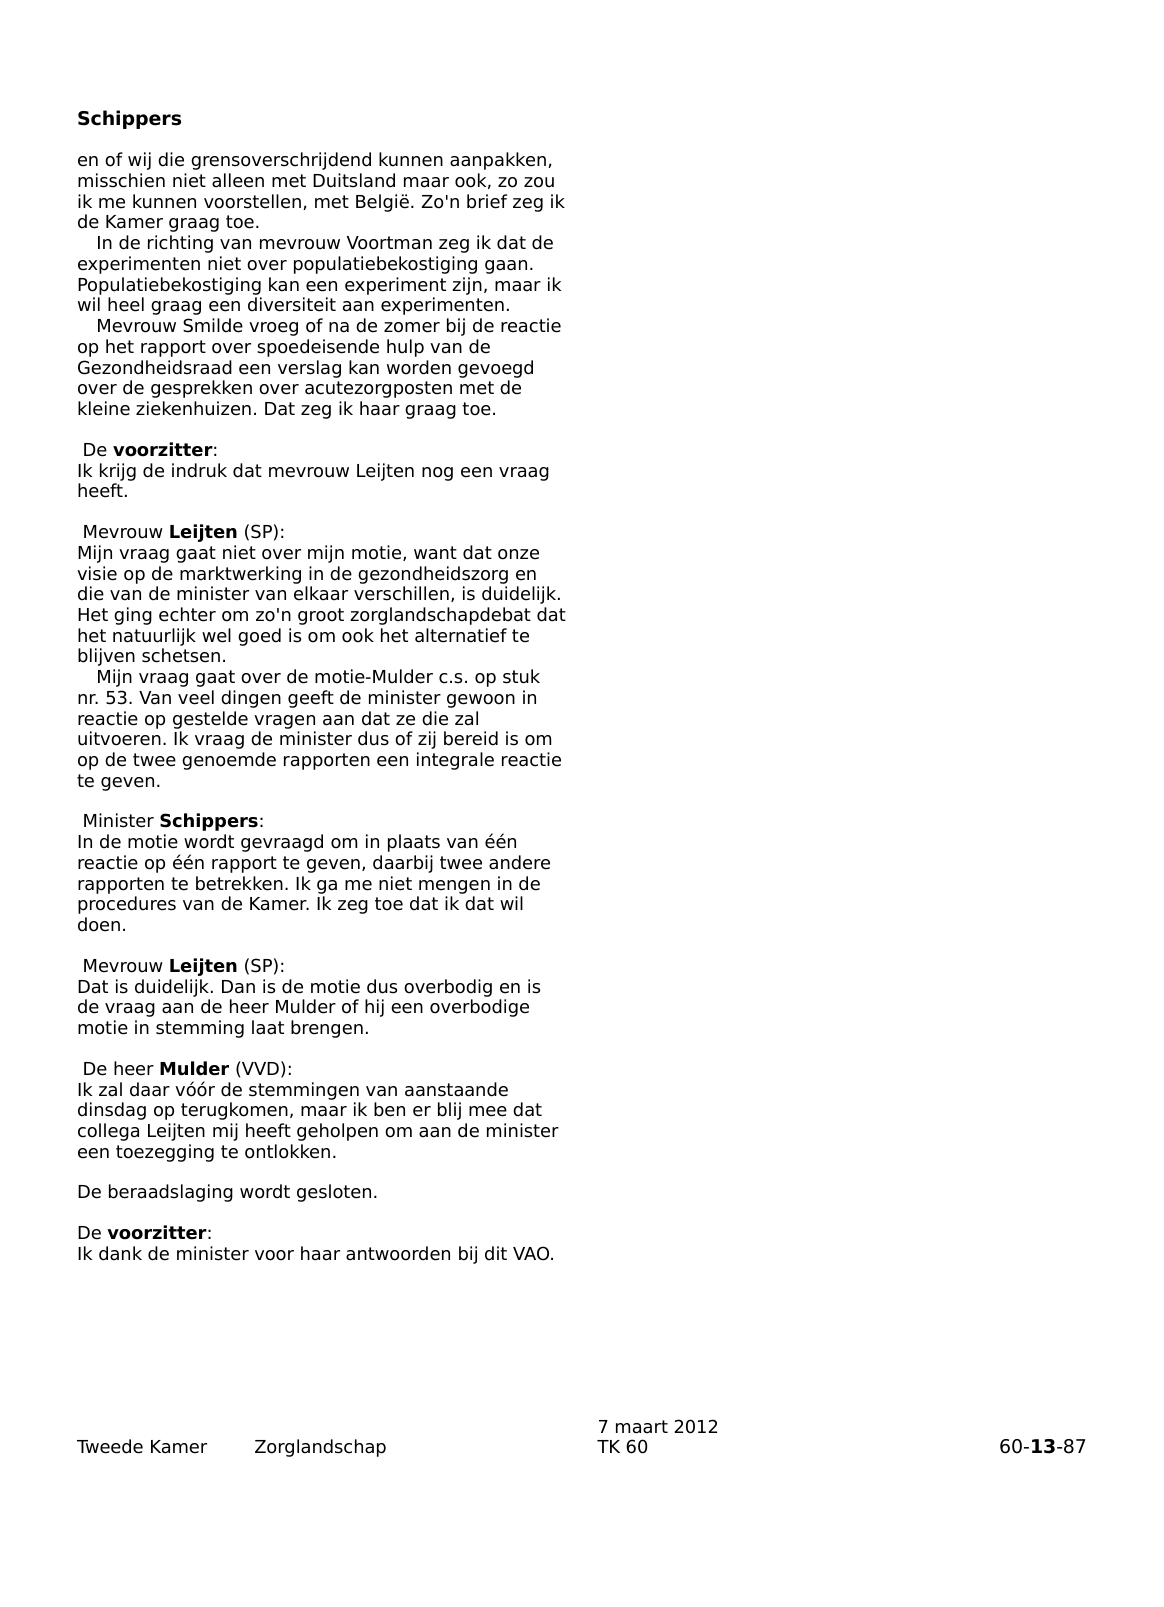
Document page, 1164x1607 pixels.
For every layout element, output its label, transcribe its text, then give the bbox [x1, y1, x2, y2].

text Mevrouw Smilde vroeg of na de zomer bij de reactie op het rapport over spoedeisende hulp van de Gezondheidsraad een verslag kan worden gevoegd over de gesprekken over acutezorgposten met de kleine ziekenhuizen. Dat zeg ik haar graag toe. [77, 316, 567, 420]
text Mijn vraag gaat niet over mijn motie, want dat onze visie op de marktwerking in de gezondheidszorg en die van de minister van elkaar verschillen, is duidelijk. Het ging echter om zo'n groot zorglandschapdebat dat het natuurlijk wel goed is om ook het alternatief te blijven schetsen. [77, 543, 567, 667]
text Mijn vraag gaat over de motie-Mulder c.s. op stuk nr. 53. Van veel dingen geeft de minister gewoon in reactie op gestelde vragen aan dat ze die zal uitvoeren. Ik vraag de minister dus of zij bereid is om op de twee genoemde rapporten een integrale reactie te geven. [77, 667, 567, 791]
text De heer Mulder (VVD): [77, 1059, 567, 1079]
text Mevrouw Leijten (SP): [77, 522, 567, 543]
text In de richting van mevrouw Voortman zeg ik dat de experimenten niet over populatiebekostiging gaan. Populatiebekostiging kan een experiment zijn, maar ik wil heel graag een diversiteit aan experimenten. [77, 233, 567, 316]
text De voorzitter: [77, 1223, 567, 1244]
text Dat is duidelijk. Dan is de motie dus overbodig en is de vraag aan de heer Mulder of hij een overbodige motie in stemming laat brengen. [77, 976, 567, 1039]
text De voorzitter: [77, 440, 567, 460]
text Ik zal daar vóór de stemmingen van aanstaande dinsdag op terugkomen, maar ik ben er blij mee dat collega Leijten mij heeft geholpen om aan de minister een toezegging te ontlokken. [77, 1079, 567, 1162]
text Ik krijg de indruk dat mevrouw Leijten nog een vraag heeft. [77, 460, 567, 502]
text In de motie wordt gevraagd om in plaats van één reactie op één rapport te geven, daarbij twee andere rapporten te betrekken. Ik ga me niet mengen in de procedures van de Kamer. Ik zeg toe dat ik dat wil doen. [77, 832, 567, 936]
text en of wij die grensoverschrijdend kunnen aanpakken, misschien niet alleen met Duitsland maar ook, zo zou ik me kunnen voorstellen, met België. Zo'n brief zeg ik de Kamer graag toe. [77, 150, 567, 233]
text Minister Schippers: [77, 811, 567, 832]
text De beraadslaging wordt gesloten. [77, 1182, 567, 1203]
text Mevrouw Leijten (SP): [77, 956, 567, 976]
text Ik dank de minister voor haar antwoorden bij dit VAO. [77, 1244, 567, 1264]
